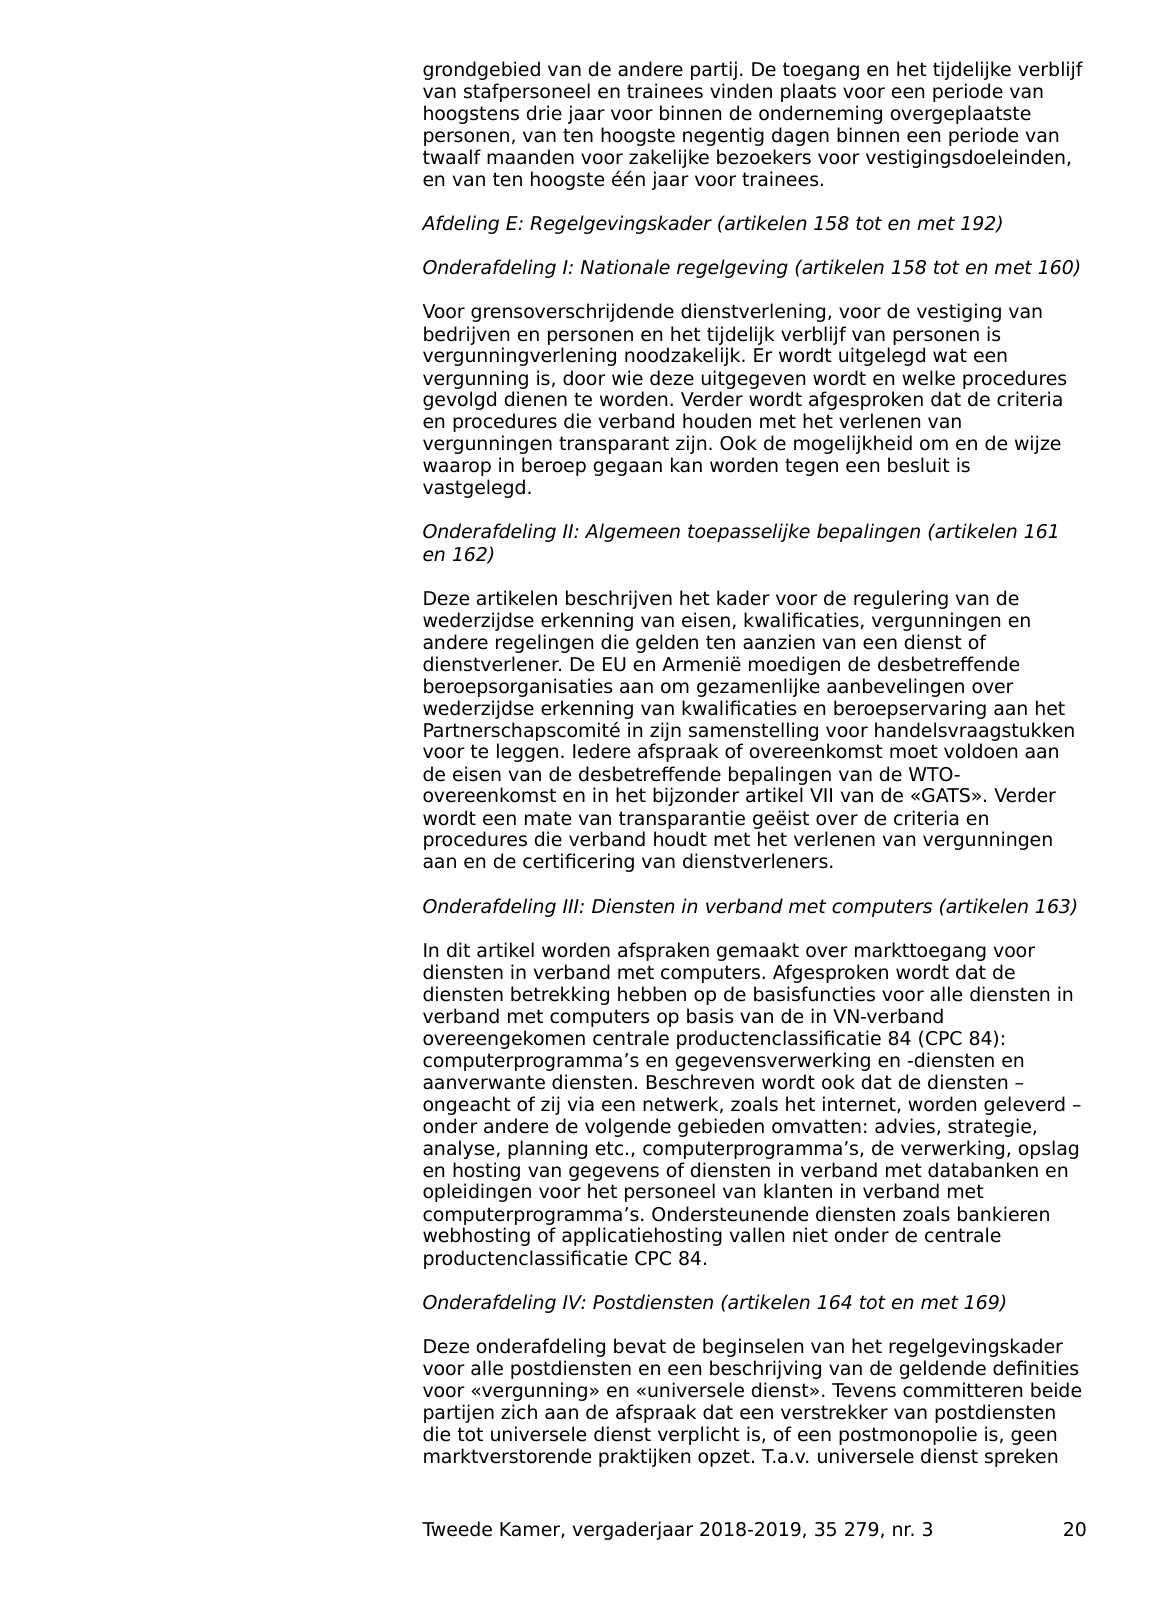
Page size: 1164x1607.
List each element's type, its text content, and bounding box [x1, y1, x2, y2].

subtitle Onderafdeling II: Algemeen toepasselijke bepalingen (artikelen 161 en 162) [422, 521, 1087, 565]
subtitle Onderafdeling III: Diensten in verband met computers (artikelen 163) [422, 896, 1087, 917]
text Deze onderafdeling bevat de beginselen van het regelgevingskader voor alle postdiensten en een beschrijving van de geldende definities voor «vergunning» en «universele dienst». Tevens committeren beide partijen zich aan de afspraak dat een verstrekker van postdiensten die tot universele dienst verplicht is, of een postmonopolie is, geen marktverstorende praktijken opzet. T.a.v. universele dienst spreken [422, 1336, 1087, 1468]
text Voor grensoverschrijdende dienstverlening, voor de vestiging van bedrijven en personen en het tijdelijk verblijf van personen is vergunningverlening noodzakelijk. Er wordt uitgelegd wat een vergunning is, door wie deze uitgegeven wordt en welke procedures gevolgd dienen te worden. Verder wordt afgesproken dat de criteria en procedures die verband houden met het verlenen van vergunningen transparant zijn. Ook de mogelijkheid om en de wijze waarop in beroep gegaan kan worden tegen een besluit is vastgelegd. [422, 301, 1087, 499]
text In dit artikel worden afspraken gemaakt over markttoegang voor diensten in verband met computers. Afgesproken wordt dat de diensten betrekking hebben op de basisfuncties voor alle diensten in verband met computers op basis van de in VN-verband overeengekomen centrale productenclassificatie 84 (CPC 84): computerprogramma’s en gegevensverwerking en -diensten en aanverwante diensten. Beschreven wordt ook dat de diensten – ongeacht of zij via een netwerk, zoals het internet, worden geleverd – onder andere de volgende gebieden omvatten: advies, strategie, analyse, planning etc., computerprogramma’s, de verwerking, opslag en hosting van gegevens of diensten in verband met databanken en opleidingen voor het personeel van klanten in verband met computerprogramma’s. Ondersteunende diensten zoals bankieren webhosting of applicatiehosting vallen niet onder de centrale productenclassificatie CPC 84. [422, 940, 1087, 1269]
subtitle Onderafdeling IV: Postdiensten (artikelen 164 tot en met 169) [422, 1292, 1087, 1313]
subtitle Afdeling E: Regelgevingskader (artikelen 158 tot en met 192) [422, 213, 1087, 235]
text Deze artikelen beschrijven het kader voor de regulering van de wederzijdse erkenning van eisen, kwalificaties, vergunningen en andere regelingen die gelden ten aanzien van een dienst of dienstverlener. De EU en Armenië moedigen de desbetreffende beroepsorganisaties aan om gezamenlijke aanbevelingen over wederzijdse erkenning van kwalificaties en beroepservaring aan het Partnerschapscomité in zijn samenstelling voor handelsvraagstukken voor te leggen. Iedere afspraak of overeenkomst moet voldoen aan de eisen van de desbetreffende bepalingen van de WTO-overeenkomst en in het bijzonder artikel VII van de «GATS». Verder wordt een mate van transparantie geëist over de criteria en procedures die verband houdt met het verlenen van vergunningen aan en de certificering van dienstverleners. [422, 588, 1087, 873]
text grondgebied van de andere partij. De toegang en het tijdelijke verblijf van stafpersoneel en trainees vinden plaats voor een periode van hoogstens drie jaar voor binnen de onderneming overgeplaatste personen, van ten hoogste negentig dagen binnen een periode van twaalf maanden voor zakelijke bezoekers voor vestigingsdoeleinden, en van ten hoogste één jaar voor trainees. [422, 59, 1087, 191]
subtitle Onderafdeling I: Nationale regelgeving (artikelen 158 tot en met 160) [422, 257, 1087, 279]
